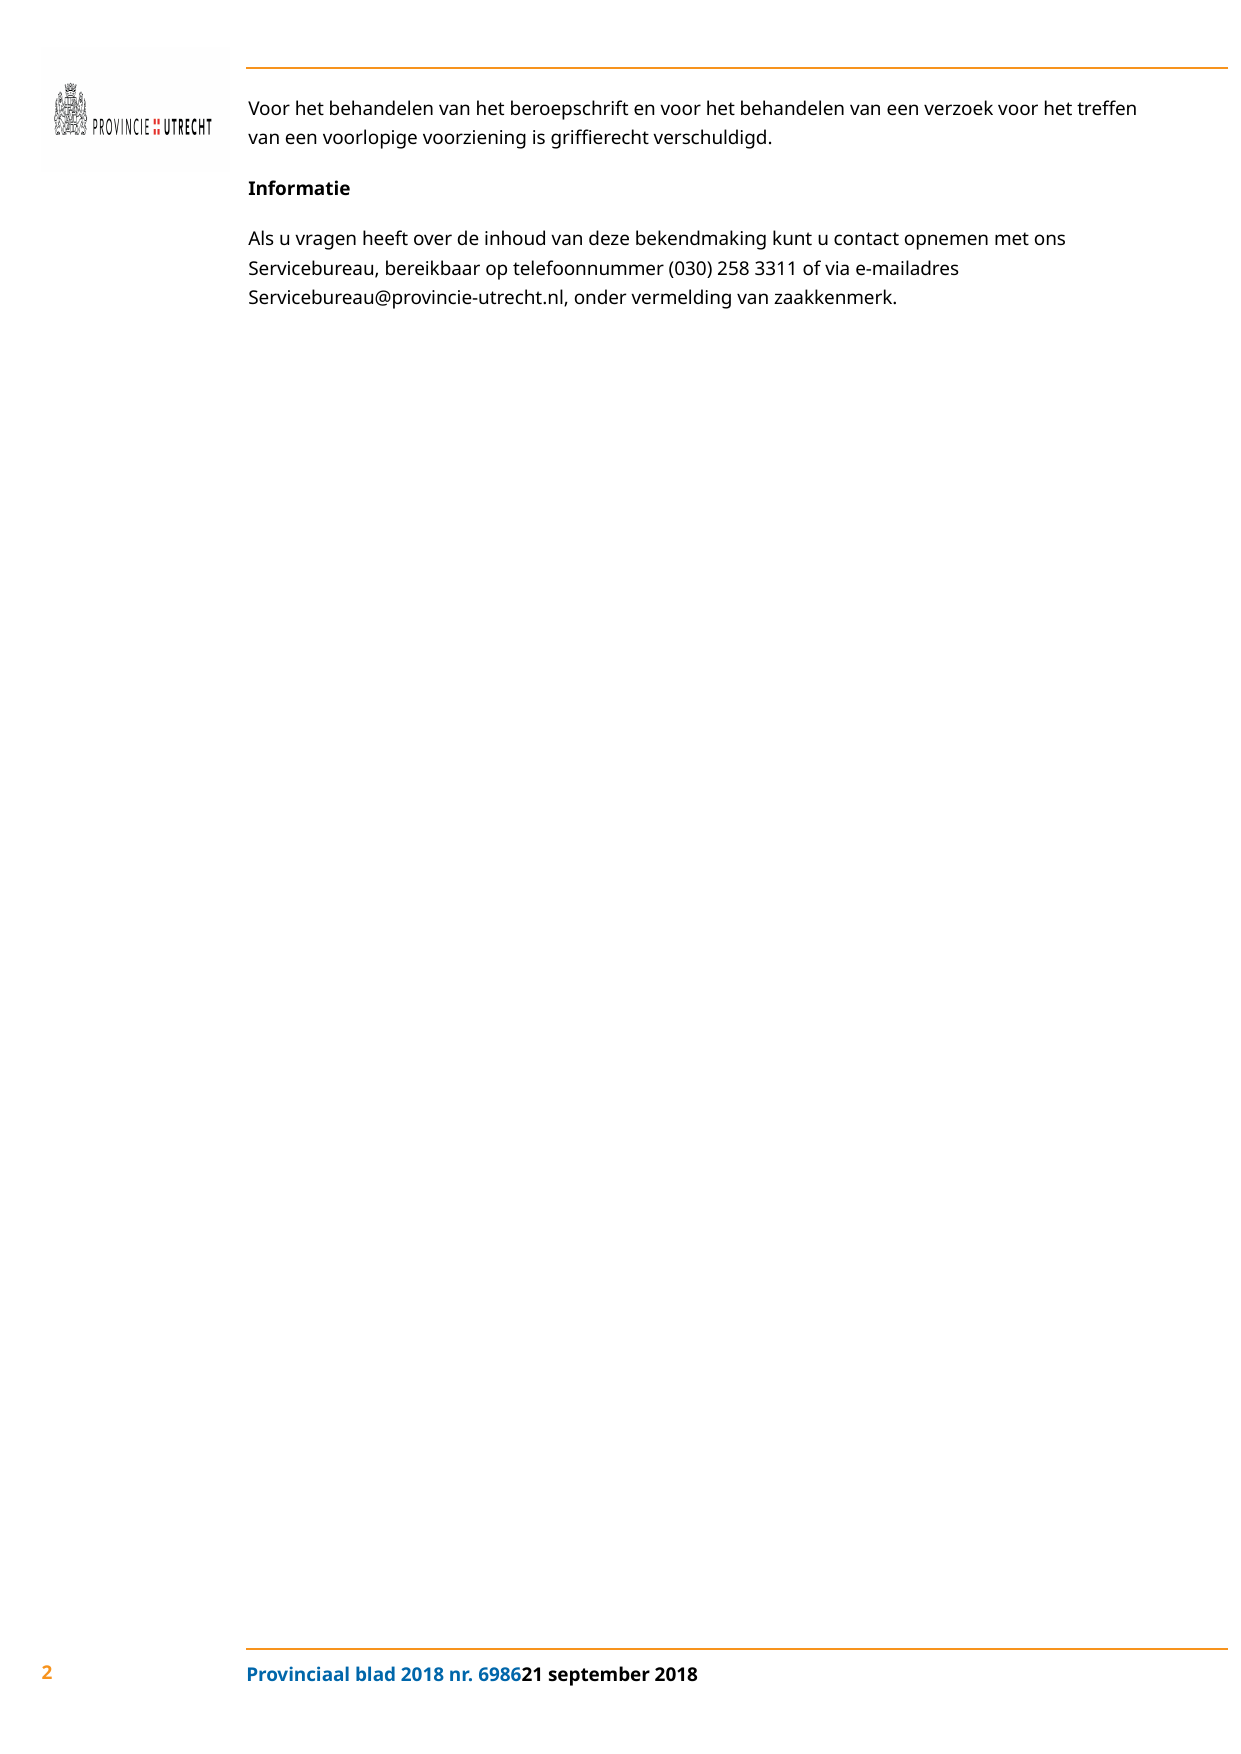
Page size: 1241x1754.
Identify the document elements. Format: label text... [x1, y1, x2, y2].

picture [41, 47, 231, 172]
text Als u vragen heeft over de inhoud van deze bekendmaking kunt u contact opnemen met ons Servicebureau, bereikbaar op telefoonnummer (030) 258 3311 of via e-mailadres Servicebureau@provincie-utrecht.nl, onder vermelding van zaakkenmerk. [248, 225, 1152, 310]
text Voor het behandelen van het beroepschrift en voor het behandelen van een verzoek voor het treffen van een voorlopige voorziening is griffierecht verschuldigd. [248, 95, 1152, 150]
text Informatie [248, 175, 1152, 201]
